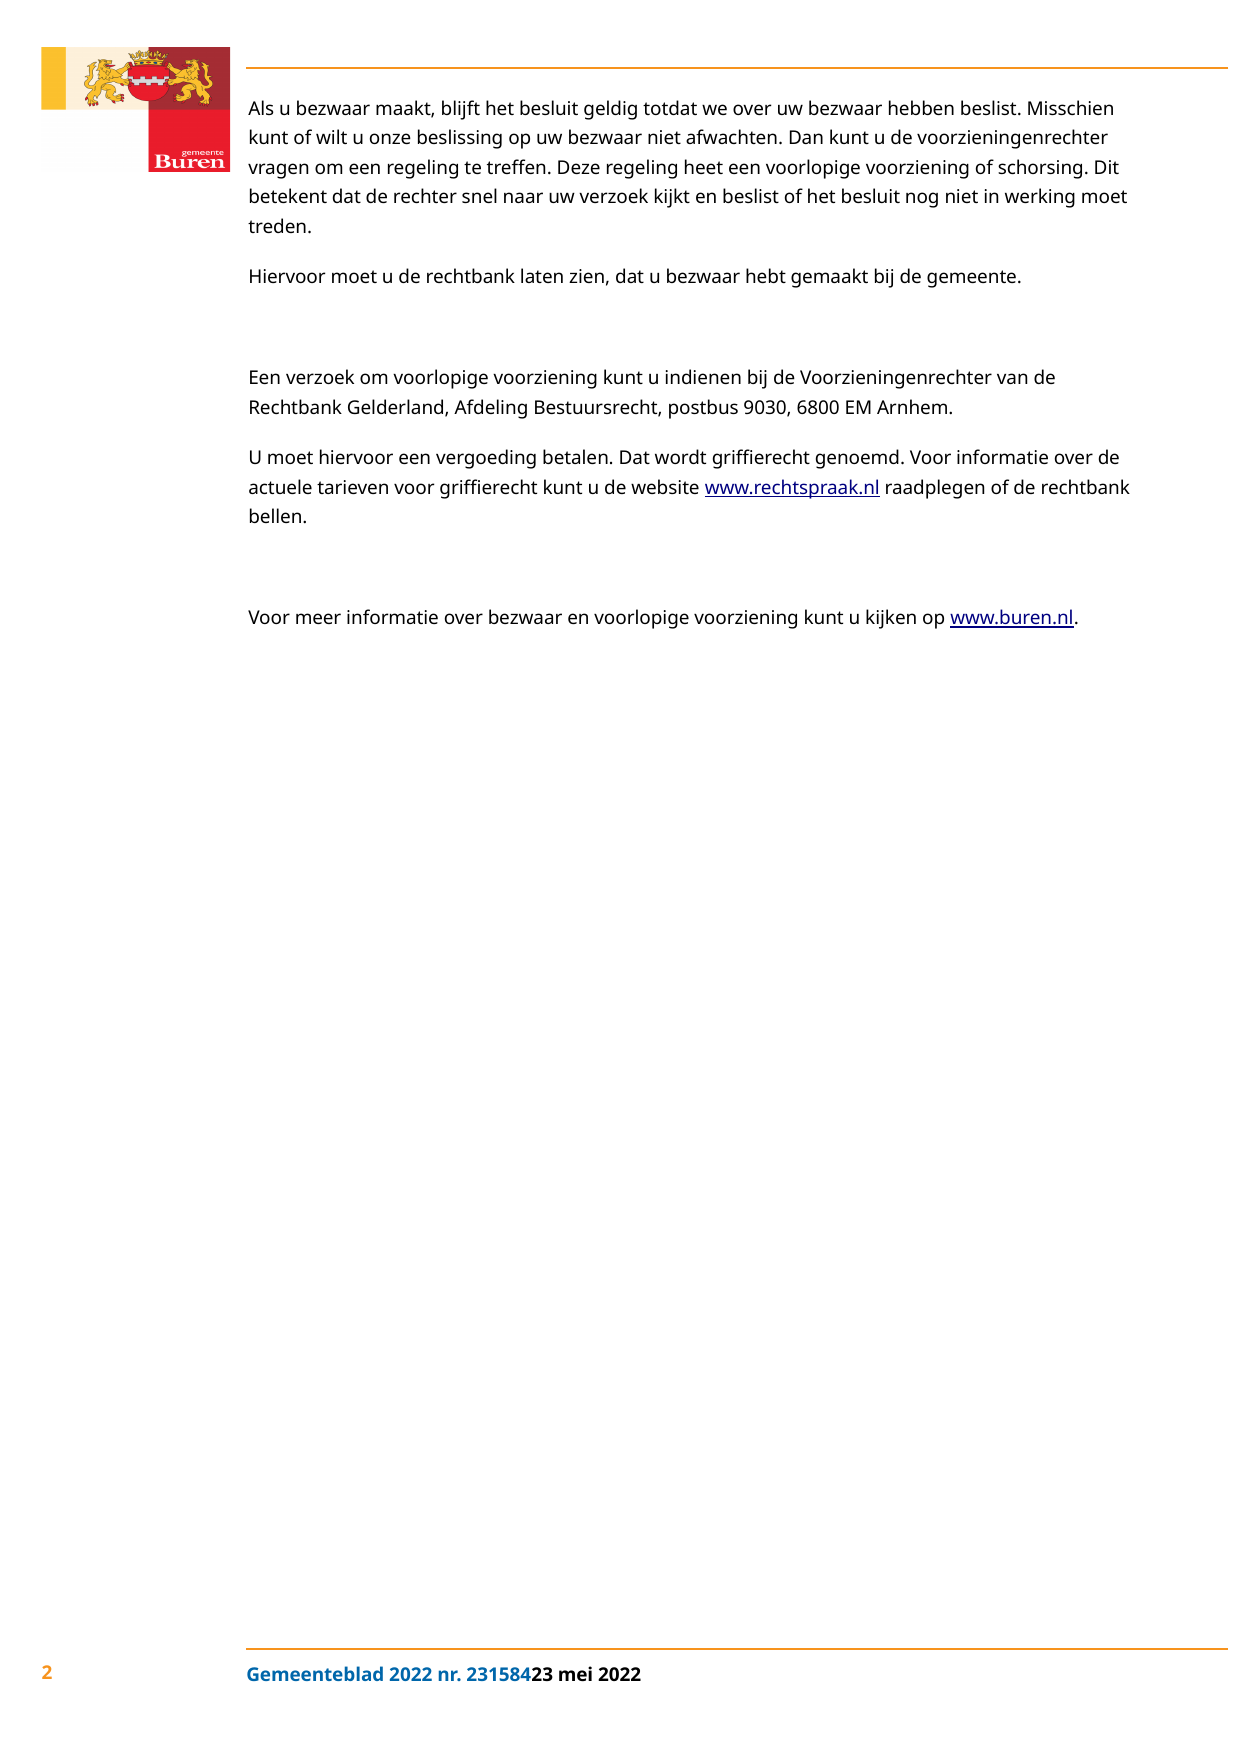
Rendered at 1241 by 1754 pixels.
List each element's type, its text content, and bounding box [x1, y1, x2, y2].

picture [41, 47, 231, 172]
text Voor meer informatie over bezwaar en voorlopige voorziening kunt u kijken op www.buren.nl. [248, 604, 1152, 630]
text Een verzoek om voorlopige voorziening kunt u indienen bij de Voorzieningenrechter van de Rechtbank Gelderland, Afdeling Bestuursrecht, postbus 9030, 6800 EM Arnhem. [248, 364, 1152, 420]
text U moet hiervoor een vergoeding betalen. Dat wordt griffierecht genoemd. Voor informatie over de actuele tarieven voor griffierecht kunt u de website www.rechtspraak.nl raadplegen of de rechtbank bellen. [248, 444, 1152, 529]
text Als u bezwaar maakt, blijft het besluit geldig totdat we over uw bezwaar hebben beslist. Misschien kunt of wilt u onze beslissing op uw bezwaar niet afwachten. Dan kunt u de voorzieningenrechter vragen om een regeling te treffen. Deze regeling heet een voorlopige voorziening of schorsing. Dit betekent dat de rechter snel naar uw verzoek kijkt en beslist of het besluit nog niet in werking moet treden. [248, 95, 1152, 239]
text Hiervoor moet u de rechtbank laten zien, dat u bezwaar hebt gemaakt bij de gemeente. [248, 263, 1152, 289]
